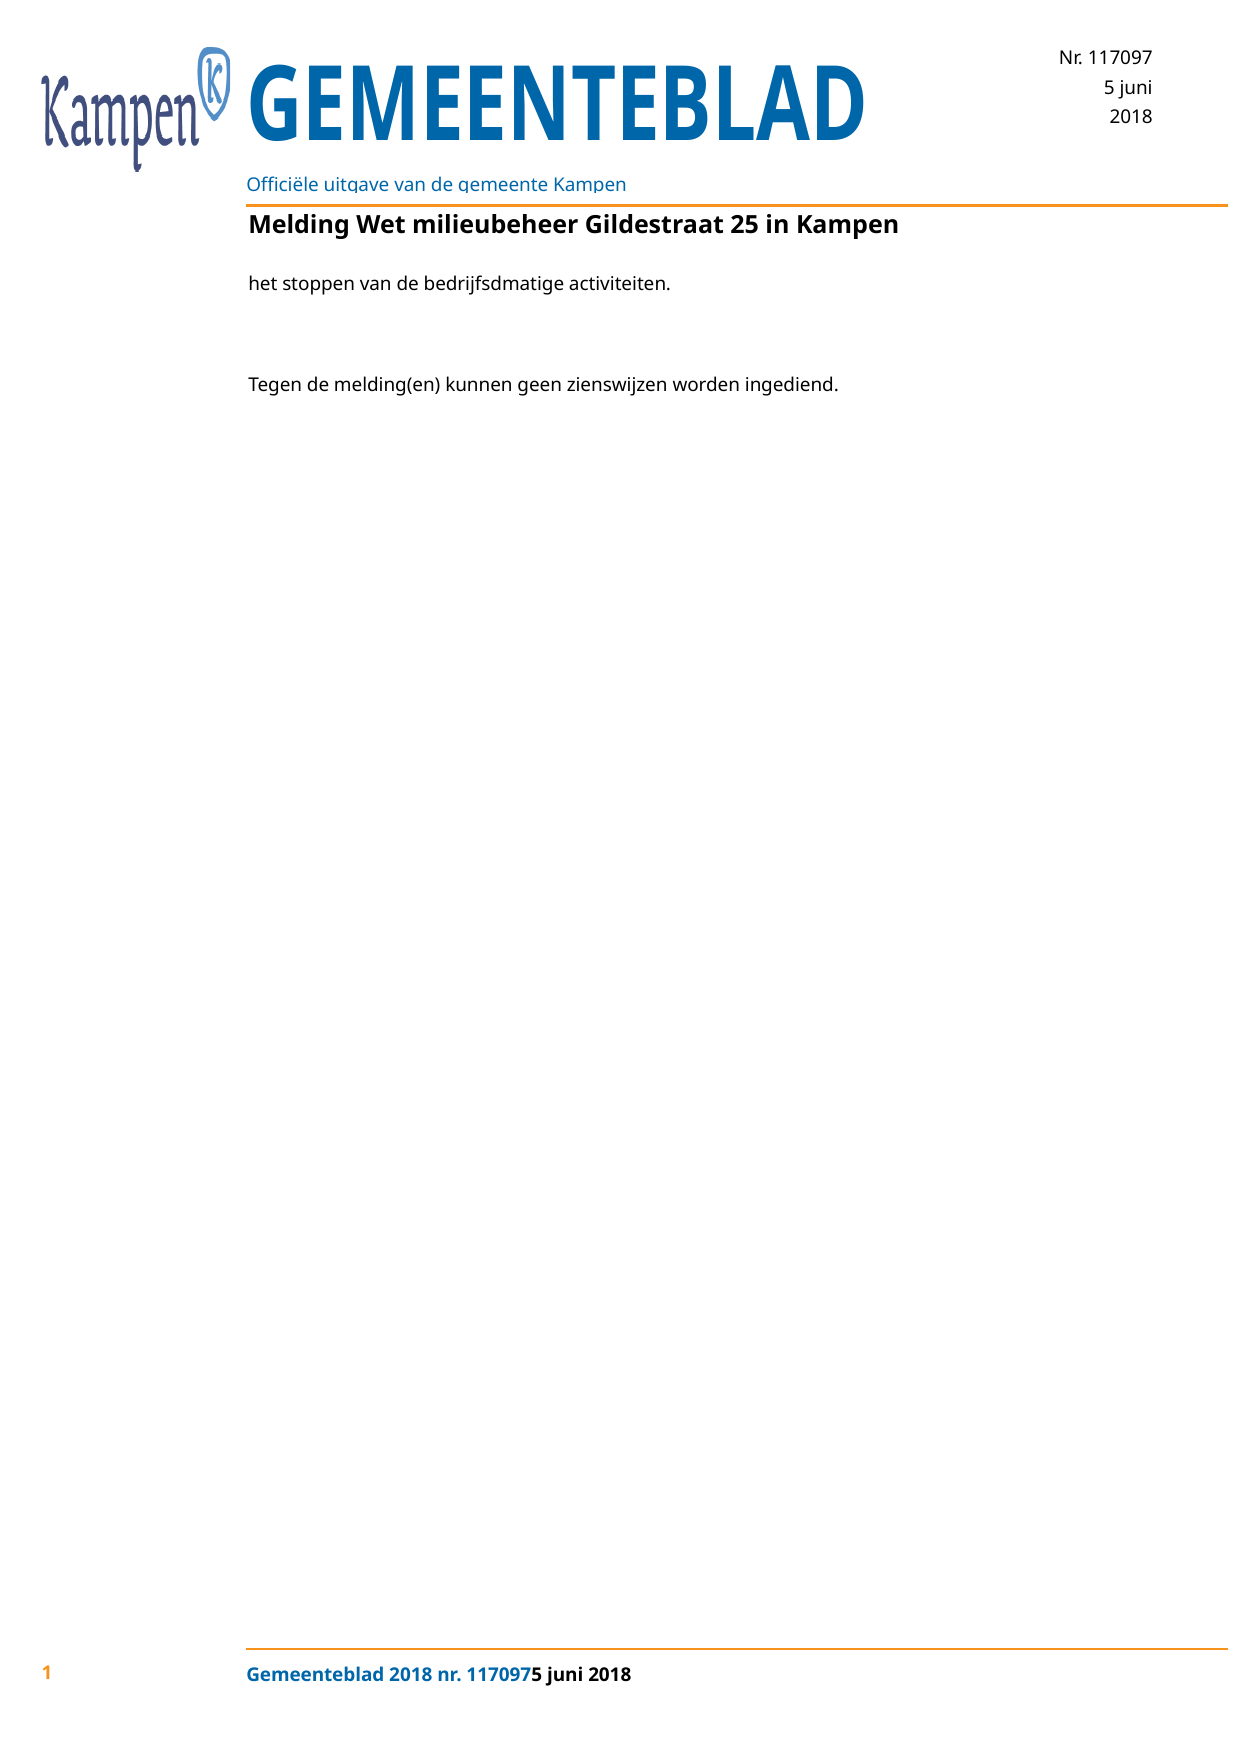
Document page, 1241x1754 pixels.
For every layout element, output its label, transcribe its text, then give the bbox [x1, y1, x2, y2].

text het stoppen van de bedrijfsdmatige activiteiten. [248, 270, 1152, 296]
text Tegen de melding(en) kunnen geen zienswijzen worden ingediend. [248, 371, 1152, 397]
picture [41, 47, 231, 172]
text Melding Wet milieubeheer Gildestraat 25 in Kampen [248, 207, 1152, 241]
